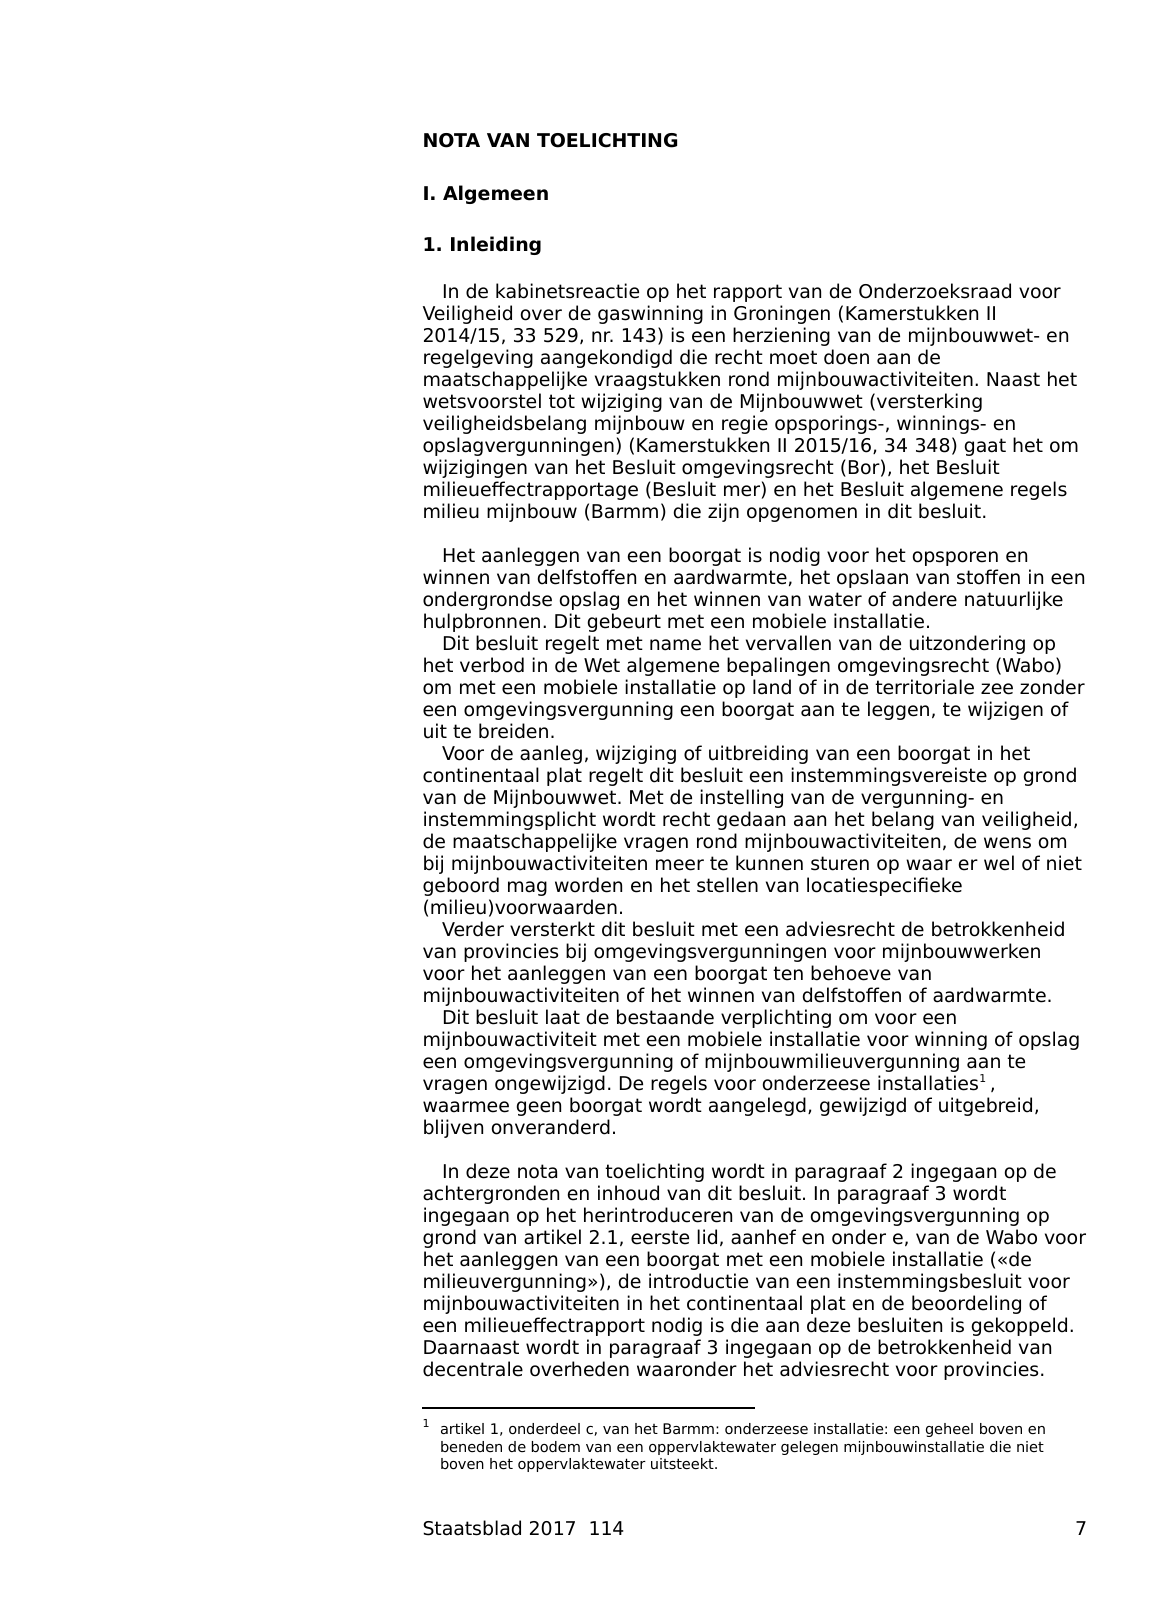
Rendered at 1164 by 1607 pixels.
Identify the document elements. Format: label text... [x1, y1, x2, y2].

text Voor de aanleg, wijziging of uitbreiding van een boorgat in het continentaal plat regelt dit besluit een instemmingsvereiste op grond van de Mijnbouwwet. Met de instelling van de vergunning- en instemmingsplicht wordt recht gedaan aan het belang van veiligheid, de maatschappelijke vragen rond mijnbouwactiviteiten, de wens om bij mijnbouwactiviteiten meer te kunnen sturen op waar er wel of niet geboord mag worden en het stellen van locatiespecifieke (milieu)voorwaarden. [422, 743, 1087, 919]
subtitle 1. Inleiding [422, 234, 1087, 256]
text In de kabinetsreactie op het rapport van de Onderzoeksraad voor Veiligheid over de gaswinning in Groningen (Kamerstukken II 2014/15, 33 529, nr. 143) is een herziening van de mijnbouwwet- en regelgeving aangekondigd die recht moet doen aan de maatschappelijke vraagstukken rond mijnbouwactiviteiten. Naast het wetsvoorstel tot wijziging van de Mijnbouwwet (versterking veiligheidsbelang mijnbouw en regie opsporings-, winnings- en opslagvergunningen) (Kamerstukken II 2015/16, 34 348) gaat het om wijzigingen van het Besluit omgevingsrecht (Bor), het Besluit milieueffectrapportage (Besluit mer) en het Besluit algemene regels milieu mijnbouw (Barmm) die zijn opgenomen in dit besluit. [422, 281, 1087, 523]
subtitle NOTA VAN TOELICHTING [422, 130, 1087, 152]
subtitle I. Algemeen [422, 182, 1087, 204]
text Dit besluit regelt met name het vervallen van de uitzondering op het verbod in de Wet algemene bepalingen omgevingsrecht (Wabo) om met een mobiele installatie op land of in de territoriale zee zonder een omgevingsvergunning een boorgat aan te leggen, te wijzigen of uit te breiden. [422, 633, 1087, 743]
text artikel 1, onderdeel c, van het Barmm: onderzeese installatie: een geheel boven en beneden de bodem van een oppervlaktewater gelegen mijnbouwinstallatie die niet boven het oppervlaktewater uitsteekt. [422, 1417, 1087, 1473]
text Verder versterkt dit besluit met een adviesrecht de betrokkenheid van provincies bij omgevingsvergunningen voor mijnbouwwerken voor het aanleggen van een boorgat ten behoeve van mijnbouwactiviteiten of het winnen van delfstoffen of aardwarmte. [422, 919, 1087, 1007]
text Dit besluit laat de bestaande verplichting om voor een mijnbouwactiviteit met een mobiele installatie voor winning of opslag een omgevingsvergunning of mijnbouwmilieuvergunning aan te vragen ongewijzigd. De regels voor onderzeese installaties, waarmee geen boorgat wordt aangelegd, gewijzigd of uitgebreid, blijven onveranderd. [422, 1007, 1087, 1139]
text In deze nota van toelichting wordt in paragraaf 2 ingegaan op de achtergronden en inhoud van dit besluit. In paragraaf 3 wordt ingegaan op het herintroduceren van de omgevingsvergunning op grond van artikel 2.1, eerste lid, aanhef en onder e, van de Wabo voor het aanleggen van een boorgat met een mobiele installatie («de milieuvergunning»), de introductie van een instemmingsbesluit voor mijnbouwactiviteiten in het continentaal plat en de beoordeling of een milieueffectrapport nodig is die aan deze besluiten is gekoppeld. Daarnaast wordt in paragraaf 3 ingegaan op de betrokkenheid van decentrale overheden waaronder het adviesrecht voor provincies. [422, 1161, 1087, 1381]
text Het aanleggen van een boorgat is nodig voor het opsporen en winnen van delfstoffen en aardwarmte, het opslaan van stoffen in een ondergrondse opslag en het winnen van water of andere natuurlijke hulpbronnen. Dit gebeurt met een mobiele installatie. [422, 545, 1087, 633]
